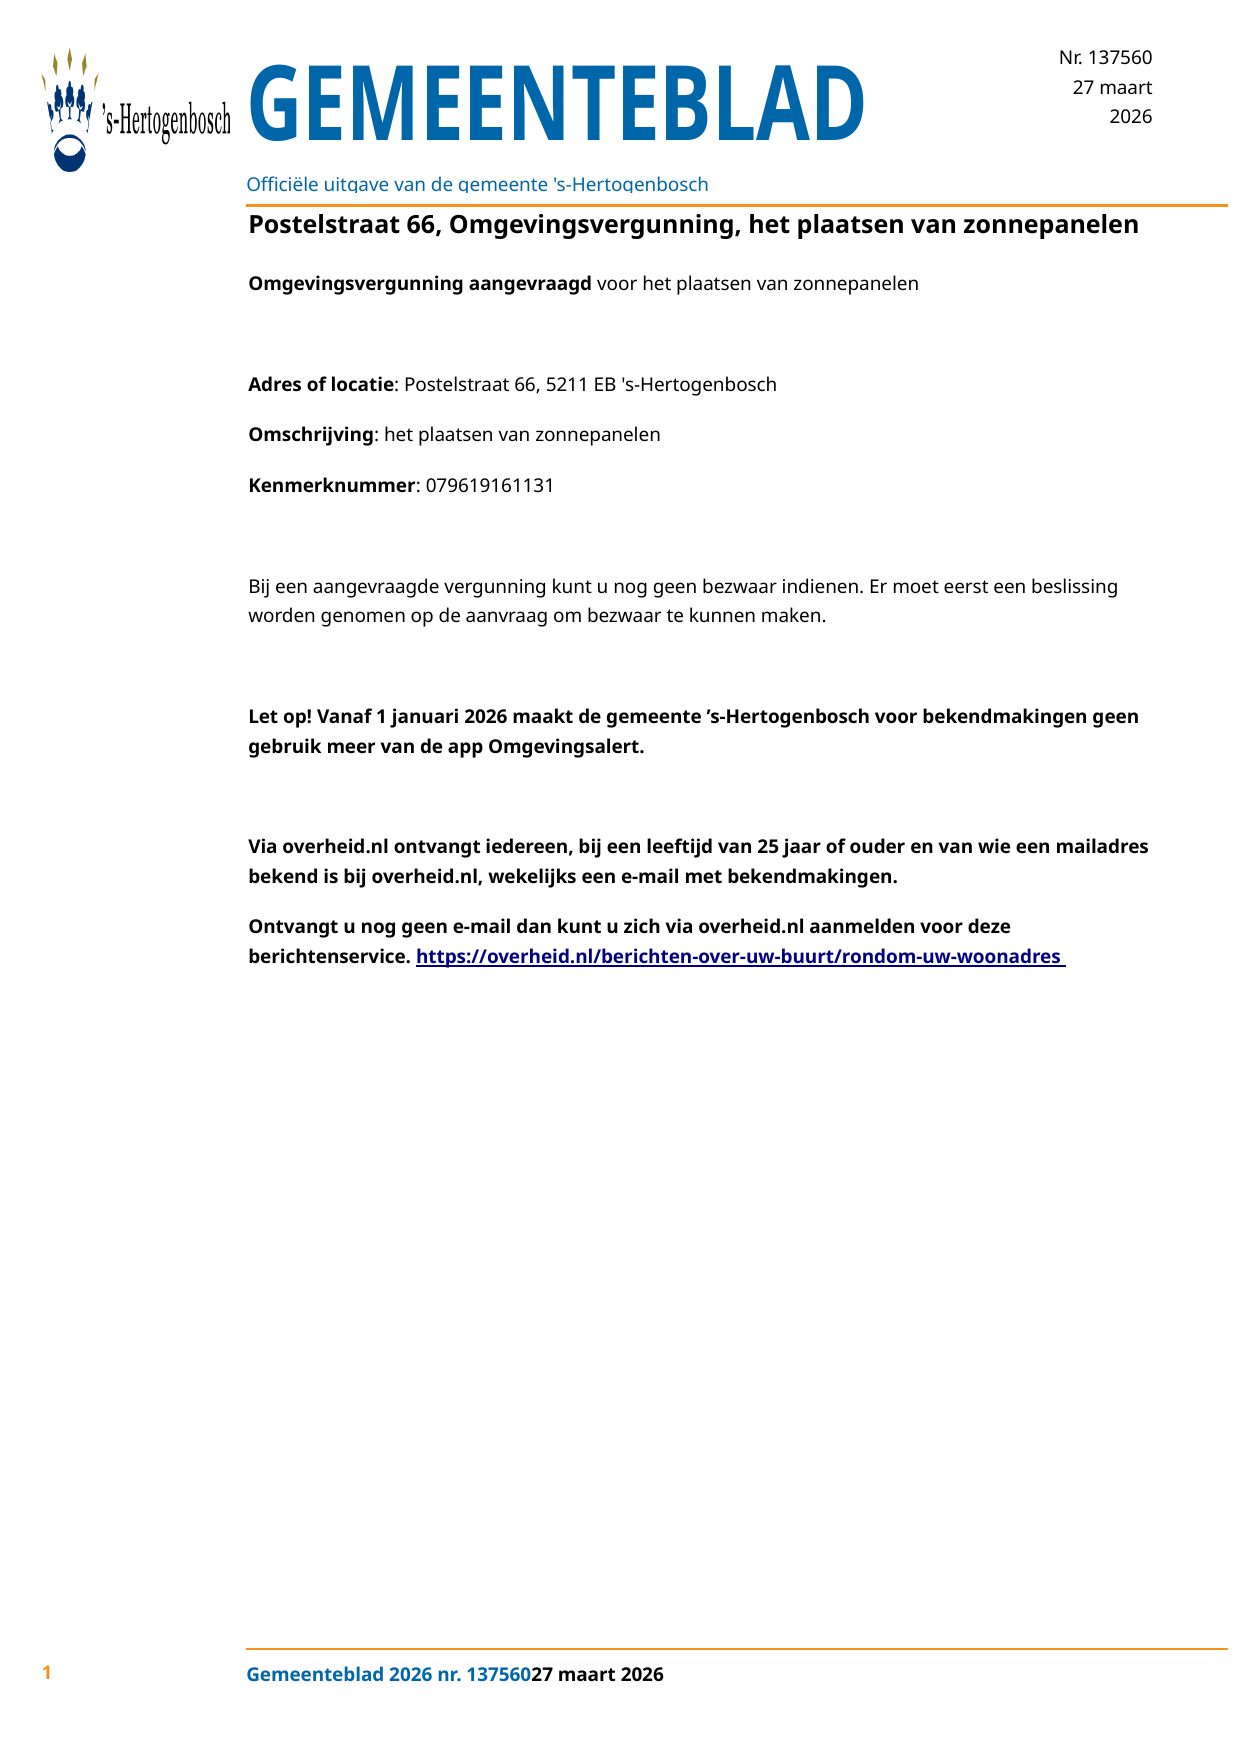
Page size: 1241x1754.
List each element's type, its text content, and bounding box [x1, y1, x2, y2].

text Let op! Vanaf 1 januari 2026 maakt de gemeente ’s-Hertogenbosch voor bekendmakingen geen gebruik meer van de app Omgevingsalert. [248, 703, 1152, 758]
text Ontvangt u nog geen e-mail dan kunt u zich via overheid.nl aanmelden voor deze berichtenservice. https://overheid.nl/berichten-over-uw-buurt/rondom-uw-woonadres [248, 914, 1152, 969]
text Adres of locatie: Postelstraat 66, 5211 EB 's-Hertogenbosch [248, 371, 1152, 397]
text Omschrijving: het plaatsen van zonnepanelen [248, 422, 1152, 447]
text Postelstraat 66, Omgevingsvergunning, het plaatsen van zonnepanelen [248, 207, 1152, 241]
text Omgevingsvergunning aangevraagd voor het plaatsen van zonnepanelen [248, 270, 1152, 296]
picture [41, 47, 231, 172]
text Kenmerknummer: 079619161131 [248, 472, 1152, 498]
text Via overheid.nl ontvangt iedereen, bij een leeftijd van 25 jaar of ouder en van wie een mailadres bekend is bij overheid.nl, wekelijks een e-mail met bekendmakingen. [248, 834, 1152, 889]
text Bij een aangevraagde vergunning kunt u nog geen bezwaar indienen. Er moet eerst een beslissing worden genomen op de aanvraag om bezwaar te kunnen maken. [248, 573, 1152, 628]
